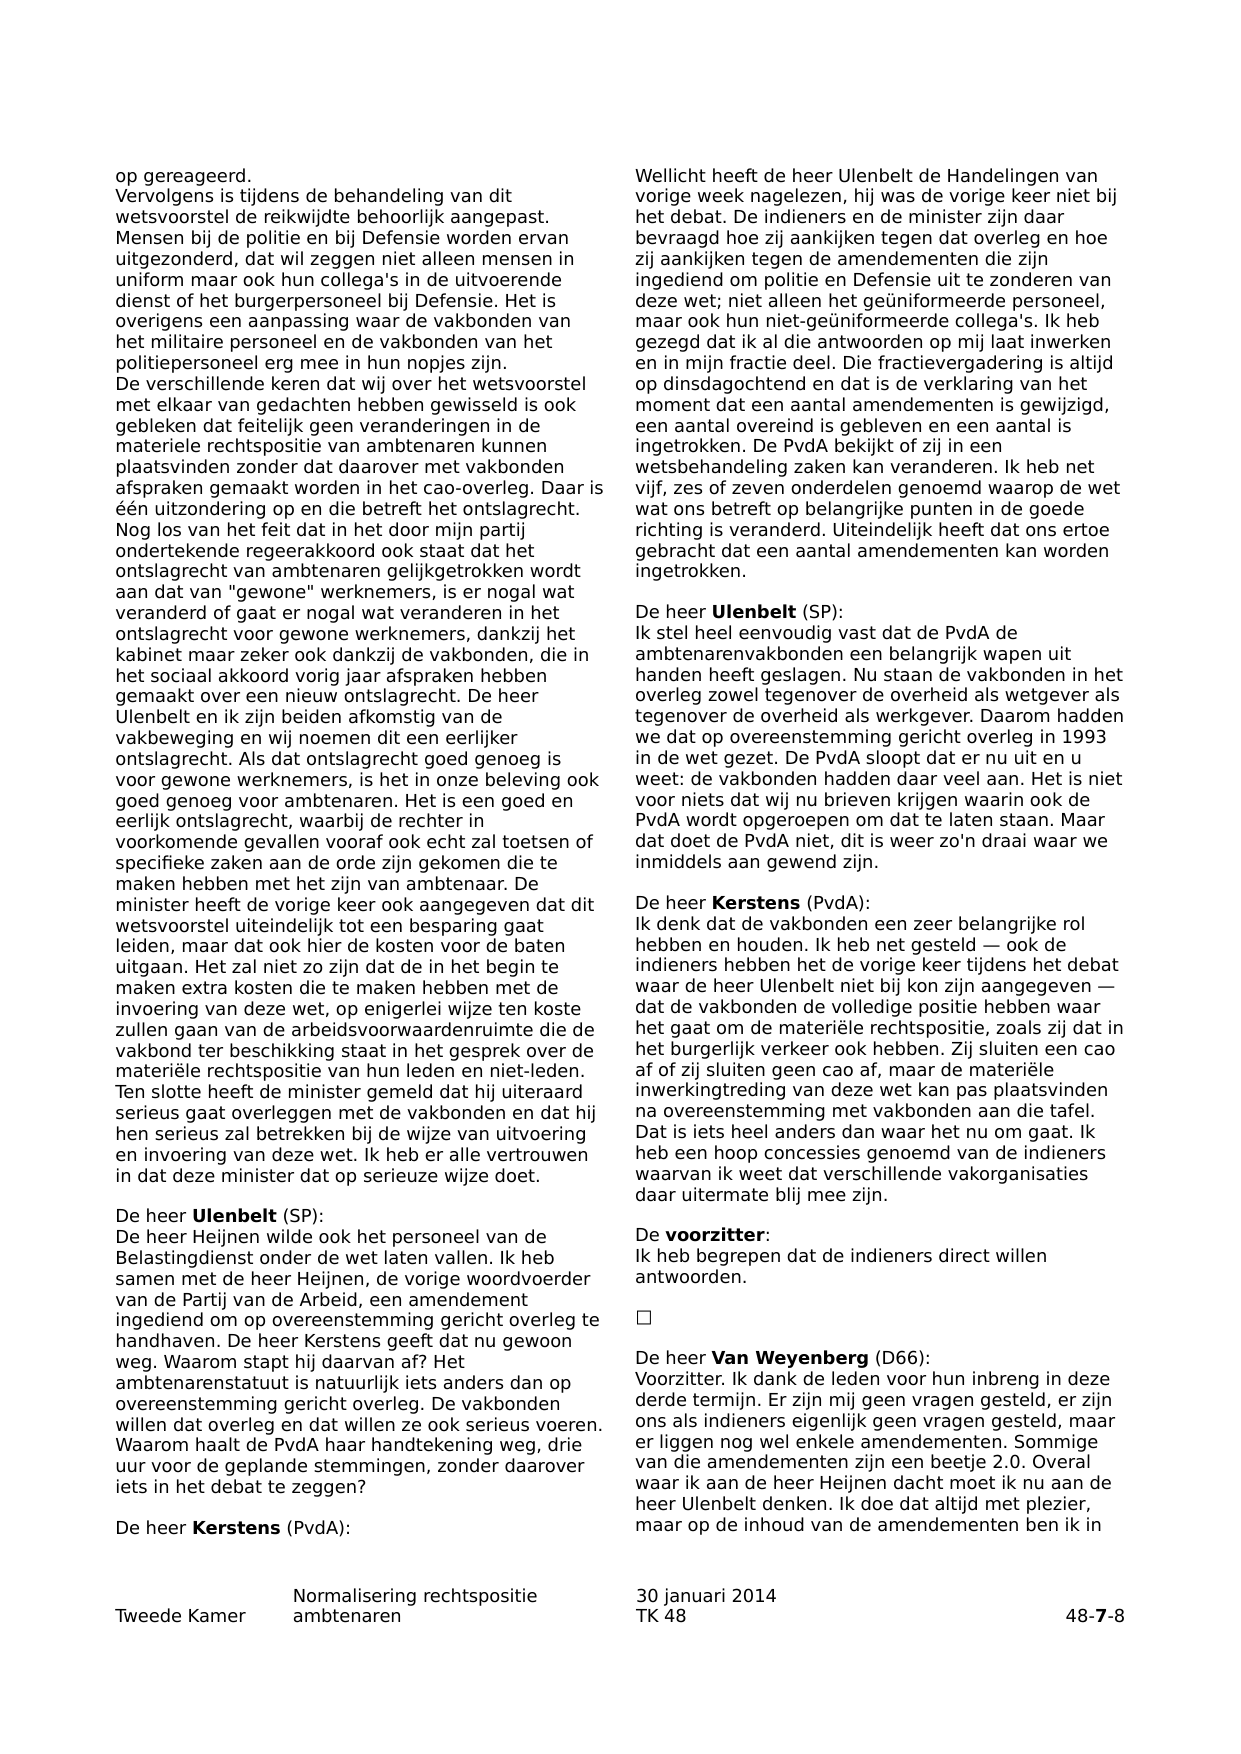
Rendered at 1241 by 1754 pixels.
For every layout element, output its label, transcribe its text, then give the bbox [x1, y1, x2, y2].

text Ik stel heel eenvoudig vast dat de PvdA de ambtenarenvakbonden een belangrijk wapen uit handen heeft geslagen. Nu staan de vakbonden in het overleg zowel tegenover de overheid als wetgever als tegenover de overheid als werkgever. Daarom hadden we dat op overeenstemming gericht overleg in 1993 in de wet gezet. De PvdA sloopt dat er nu uit en u weet: de vakbonden hadden daar veel aan. Het is niet voor niets dat wij nu brieven krijgen waarin ook de PvdA wordt opgeroepen om dat te laten staan. Maar dat doet de PvdA niet, dit is weer zo'n draai waar we inmiddels aan gewend zijn. [635, 623, 1125, 873]
text De verschillende keren dat wij over het wetsvoorstel met elkaar van gedachten hebben gewisseld is ook gebleken dat feitelijk geen veranderingen in de materiele rechtspositie van ambtenaren kunnen plaatsvinden zonder dat daarover met vakbonden afspraken gemaakt worden in het cao-overleg. Daar is één uitzondering op en die betreft het ontslagrecht. Nog los van het feit dat in het door mijn partij ondertekende regeerakkoord ook staat dat het ontslagrecht van ambtenaren gelijkgetrokken wordt aan dat van "gewone" werknemers, is er nogal wat veranderd of gaat er nogal wat veranderen in het ontslagrecht voor gewone werknemers, dankzij het kabinet maar zeker ook dankzij de vakbonden, die in het sociaal akkoord vorig jaar afspraken hebben gemaakt over een nieuw ontslagrecht. De heer Ulenbelt en ik zijn beiden afkomstig van de vakbeweging en wij noemen dit een eerlijker ontslagrecht. Als dat ontslagrecht goed genoeg is voor gewone werknemers, is het in onze beleving ook goed genoeg voor ambtenaren. Het is een goed en eerlijk ontslagrecht, waarbij de rechter in voorkomende gevallen vooraf ook echt zal toetsen of specifieke zaken aan de orde zijn gekomen die te maken hebben met het zijn van ambtenaar. De minister heeft de vorige keer ook aangegeven dat dit wetsvoorstel uiteindelijk tot een besparing gaat leiden, maar dat ook hier de kosten voor de baten uitgaan. Het zal niet zo zijn dat de in het begin te maken extra kosten die te maken hebben met de invoering van deze wet, op enigerlei wijze ten koste zullen gaan van de arbeidsvoorwaardenruimte die de vakbond ter beschikking staat in het gesprek over de materiële rechtspositie van hun leden en niet-leden. [115, 374, 605, 1082]
text De heer Kerstens (PvdA): [635, 893, 1125, 913]
text De heer Heijnen wilde ook het personeel van de Belastingdienst onder de wet laten vallen. Ik heb samen met de heer Heijnen, de vorige woordvoerder van de Partij van de Arbeid, een amendement ingediend om op overeenstemming gericht overleg te handhaven. De heer Kerstens geeft dat nu gewoon weg. Waarom stapt hij daarvan af? Het ambtenarenstatuut is natuurlijk iets anders dan op overeenstemming gericht overleg. De vakbonden willen dat overleg en dat willen ze ook serieus voeren. Waarom haalt de PvdA haar handtekening weg, drie uur voor de geplande stemmingen, zonder daarover iets in het debat te zeggen? [115, 1227, 605, 1498]
text Voorzitter. Ik dank de leden voor hun inbreng in deze derde termijn. Er zijn mij geen vragen gesteld, er zijn ons als indieners eigenlijk geen vragen gesteld, maar er liggen nog wel enkele amendementen. Sommige van die amendementen zijn een beetje 2.0. Overal waar ik aan de heer Heijnen dacht moet ik nu aan de heer Ulenbelt denken. Ik doe dat altijd met plezier, maar op de inhoud van de amendementen ben ik in [635, 1369, 1125, 1536]
text op gereageerd. [115, 165, 605, 186]
text De heer Van Weyenberg (D66): [635, 1348, 1125, 1369]
text De heer Ulenbelt (SP): [635, 602, 1125, 623]
text De voorzitter: [635, 1225, 1125, 1246]
text Vervolgens is tijdens de behandeling van dit wetsvoorstel de reikwijdte behoorlijk aangepast. Mensen bij de politie en bij Defensie worden ervan uitgezonderd, dat wil zeggen niet alleen mensen in uniform maar ook hun collega's in de uitvoerende dienst of het burgerpersoneel bij Defensie. Het is overigens een aanpassing waar de vakbonden van het militaire personeel en de vakbonden van het politiepersoneel erg mee in hun nopjes zijn. [115, 186, 605, 374]
text Wellicht heeft de heer Ulenbelt de Handelingen van vorige week nagelezen, hij was de vorige keer niet bij het debat. De indieners en de minister zijn daar bevraagd hoe zij aankijken tegen dat overleg en hoe zij aankijken tegen de amendementen die zijn ingediend om politie en Defensie uit te zonderen van deze wet; niet alleen het geüniformeerde personeel, maar ook hun niet-geüniformeerde collega's. Ik heb gezegd dat ik al die antwoorden op mij laat inwerken en in mijn fractie deel. Die fractievergadering is altijd op dinsdagochtend en dat is de verklaring van het moment dat een aantal amendementen is gewijzigd, een aantal overeind is gebleven en een aantal is ingetrokken. De PvdA bekijkt of zij in een wetsbehandeling zaken kan veranderen. Ik heb net vijf, zes of zeven onderdelen genoemd waarop de wet wat ons betreft op belangrijke punten in de goede richting is veranderd. Uiteindelijk heeft dat ons ertoe gebracht dat een aantal amendementen kan worden ingetrokken. [635, 165, 1125, 582]
text De heer Ulenbelt (SP): [115, 1206, 605, 1227]
text Ten slotte heeft de minister gemeld dat hij uiteraard serieus gaat overleggen met de vakbonden en dat hij hen serieus zal betrekken bij de wijze van uitvoering en invoering van deze wet. Ik heb er alle vertrouwen in dat deze minister dat op serieuze wijze doet. [115, 1082, 605, 1186]
text ⬜ [635, 1307, 1125, 1328]
text Ik denk dat de vakbonden een zeer belangrijke rol hebben en houden. Ik heb net gesteld — ook de indieners hebben het de vorige keer tijdens het debat waar de heer Ulenbelt niet bij kon zijn aangegeven — dat de vakbonden de volledige positie hebben waar het gaat om de materiële rechtspositie, zoals zij dat in het burgerlijk verkeer ook hebben. Zij sluiten een cao af of zij sluiten geen cao af, maar de materiële inwerkingtreding van deze wet kan pas plaatsvinden na overeenstemming met vakbonden aan die tafel. Dat is iets heel anders dan waar het nu om gaat. Ik heb een hoop concessies genoemd van de indieners waarvan ik weet dat verschillende vakorganisaties daar uitermate blij mee zijn. [635, 913, 1125, 1205]
text De heer Kerstens (PvdA): [115, 1518, 605, 1538]
text Ik heb begrepen dat de indieners direct willen antwoorden. [635, 1246, 1125, 1287]
